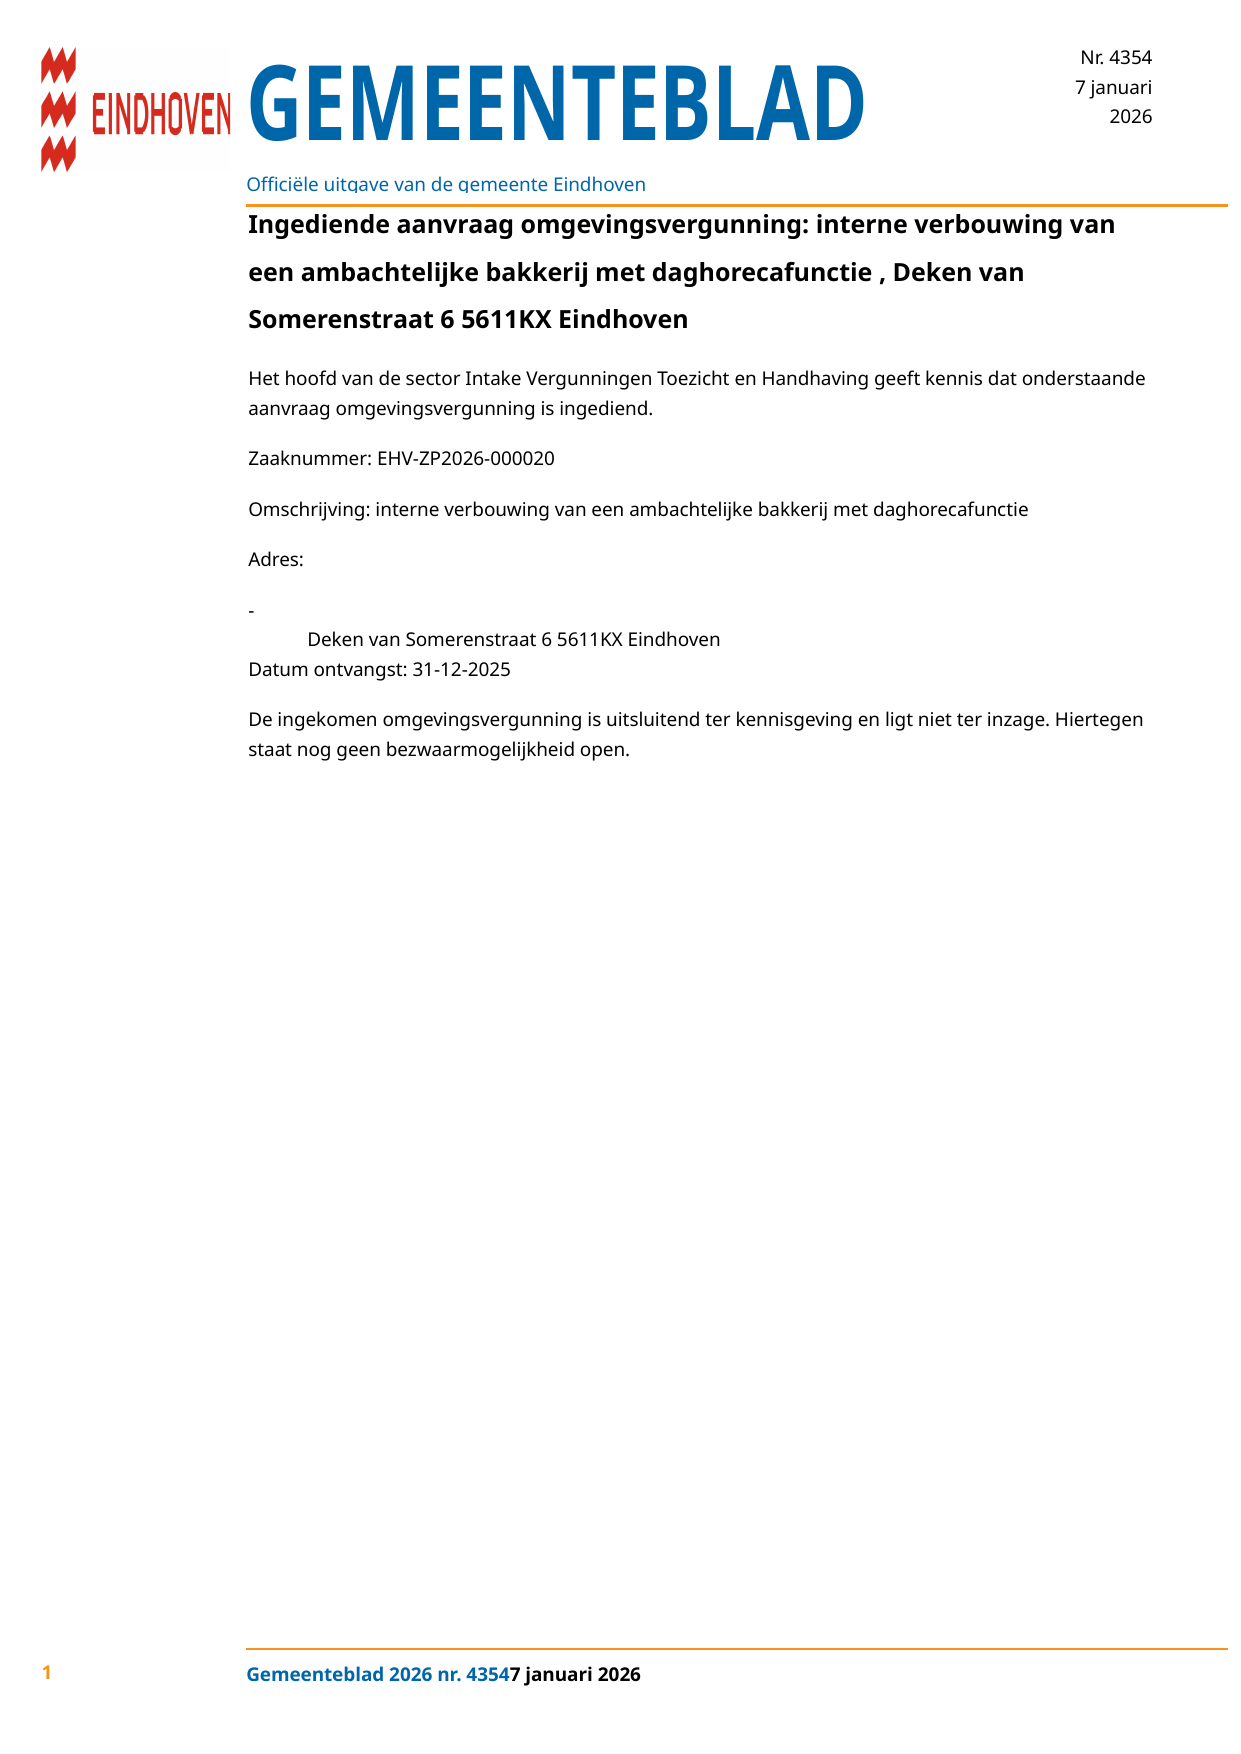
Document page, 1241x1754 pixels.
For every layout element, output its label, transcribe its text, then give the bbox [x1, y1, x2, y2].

text Ingediende aanvraag omgevingsvergunning: interne verbouwing van een ambachtelijke bakkerij met daghorecafunctie , Deken van Somerenstraat 6 5611KX Eindhoven [248, 207, 1152, 336]
text Adres: [248, 546, 1152, 572]
picture [41, 47, 231, 172]
text Omschrijving: interne verbouwing van een ambachtelijke bakkerij met daghorecafunctie [248, 496, 1152, 522]
list Deken van Somerenstraat 6 5611KX Eindhoven [248, 626, 1152, 652]
text Het hoofd van de sector Intake Vergunningen Toezicht en Handhaving geeft kennis dat onderstaande aanvraag omgevingsvergunning is ingediend. [248, 366, 1152, 421]
text Datum ontvangst: 31-12-2025 [248, 656, 1152, 682]
text Zaaknummer: EHV-ZP2026-000020 [248, 446, 1152, 471]
text De ingekomen omgevingsvergunning is uitsluitend ter kennisgeving en ligt niet ter inzage. Hiertegen staat nog geen bezwaarmogelijkheid open. [248, 706, 1152, 762]
